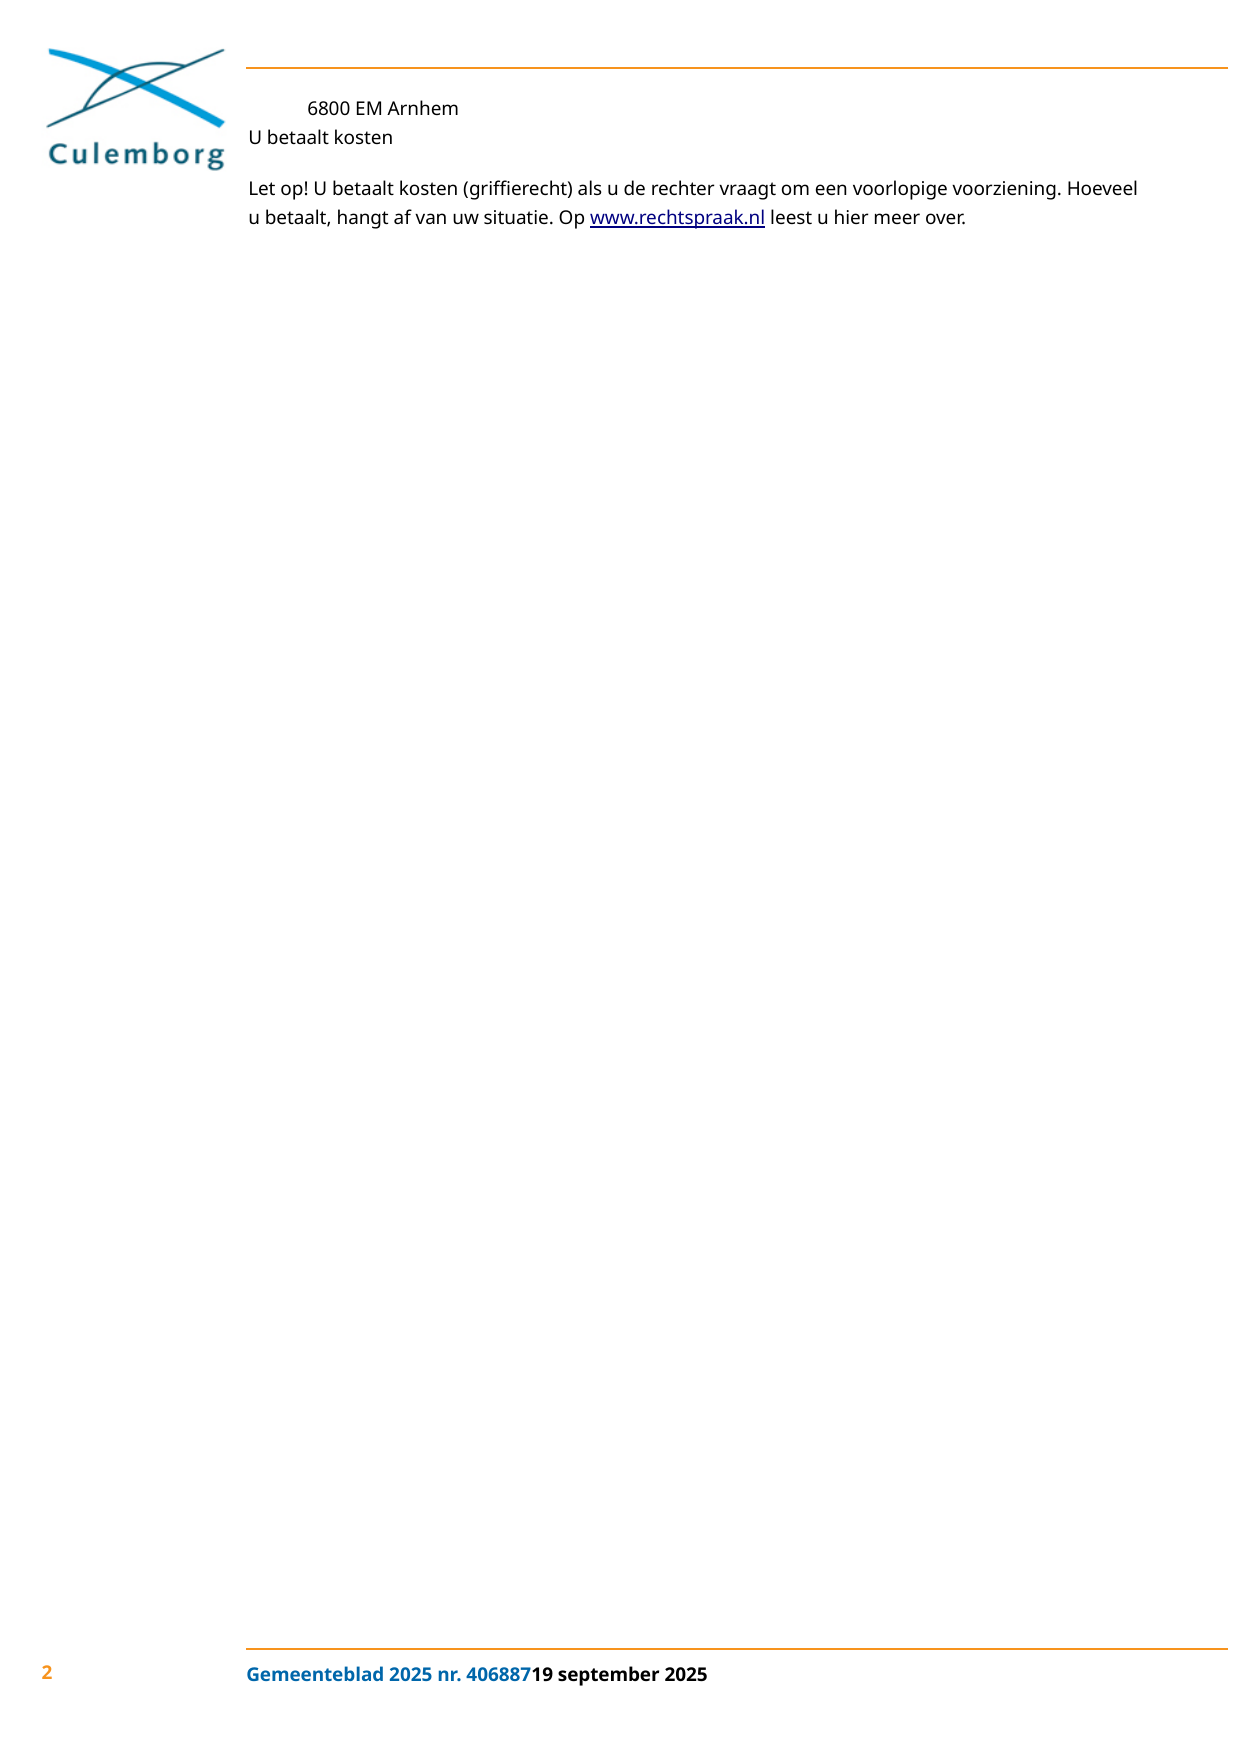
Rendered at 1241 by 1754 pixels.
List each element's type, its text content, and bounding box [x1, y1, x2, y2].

list 6800 EM Arnhem [248, 95, 1152, 121]
text U betaalt kosten [248, 124, 1152, 150]
picture [41, 47, 231, 172]
text Let op! U betaalt kosten (griffierecht) als u de rechter vraagt om een voorlopige voorziening. Hoeveel u betaalt, hangt af van uw situatie. Op www.rechtspraak.nl leest u hier meer over. [248, 175, 1152, 230]
